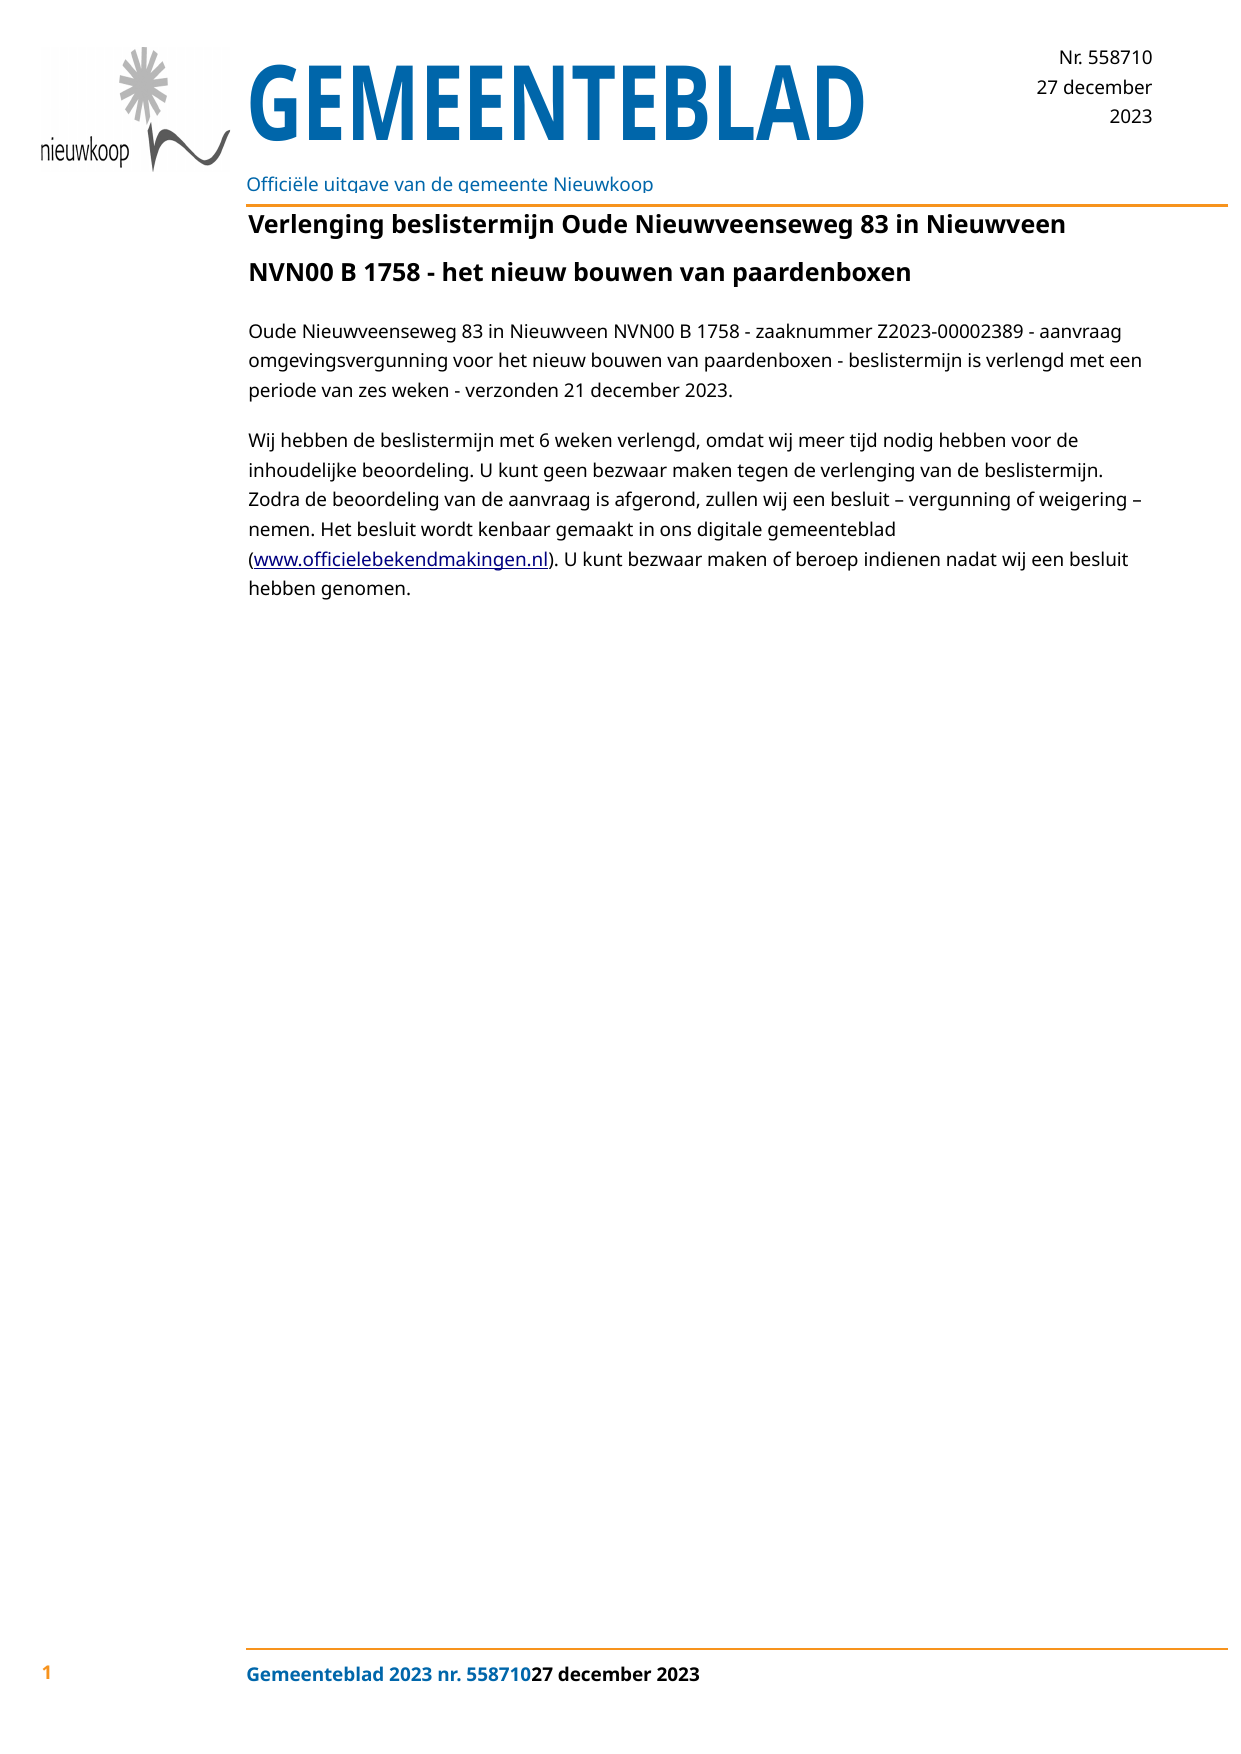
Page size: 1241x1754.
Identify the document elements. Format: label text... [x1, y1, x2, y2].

text Verlenging beslistermijn Oude Nieuwveenseweg 83 in Nieuwveen NVN00 B 1758 - het nieuw bouwen van paardenboxen [248, 207, 1152, 288]
text Wij hebben de beslistermijn met 6 weken verlengd, omdat wij meer tijd nodig hebben voor de inhoudelijke beoordeling. U kunt geen bezwaar maken tegen de verlenging van de beslistermijn. Zodra de beoordeling van de aanvraag is afgerond, zullen wij een besluit – vergunning of weigering – nemen. Het besluit wordt kenbaar gemaakt in ons digitale gemeenteblad (www.officielebekendmakingen.nl). U kunt bezwaar maken of beroep indienen nadat wij een besluit hebben genomen. [248, 427, 1152, 601]
picture [41, 47, 231, 172]
text Oude Nieuwveenseweg 83 in Nieuwveen NVN00 B 1758 - zaaknummer Z2023-00002389 - aanvraag omgevingsvergunning voor het nieuw bouwen van paardenboxen - beslistermijn is verlengd met een periode van zes weken - verzonden 21 december 2023. [248, 318, 1152, 403]
